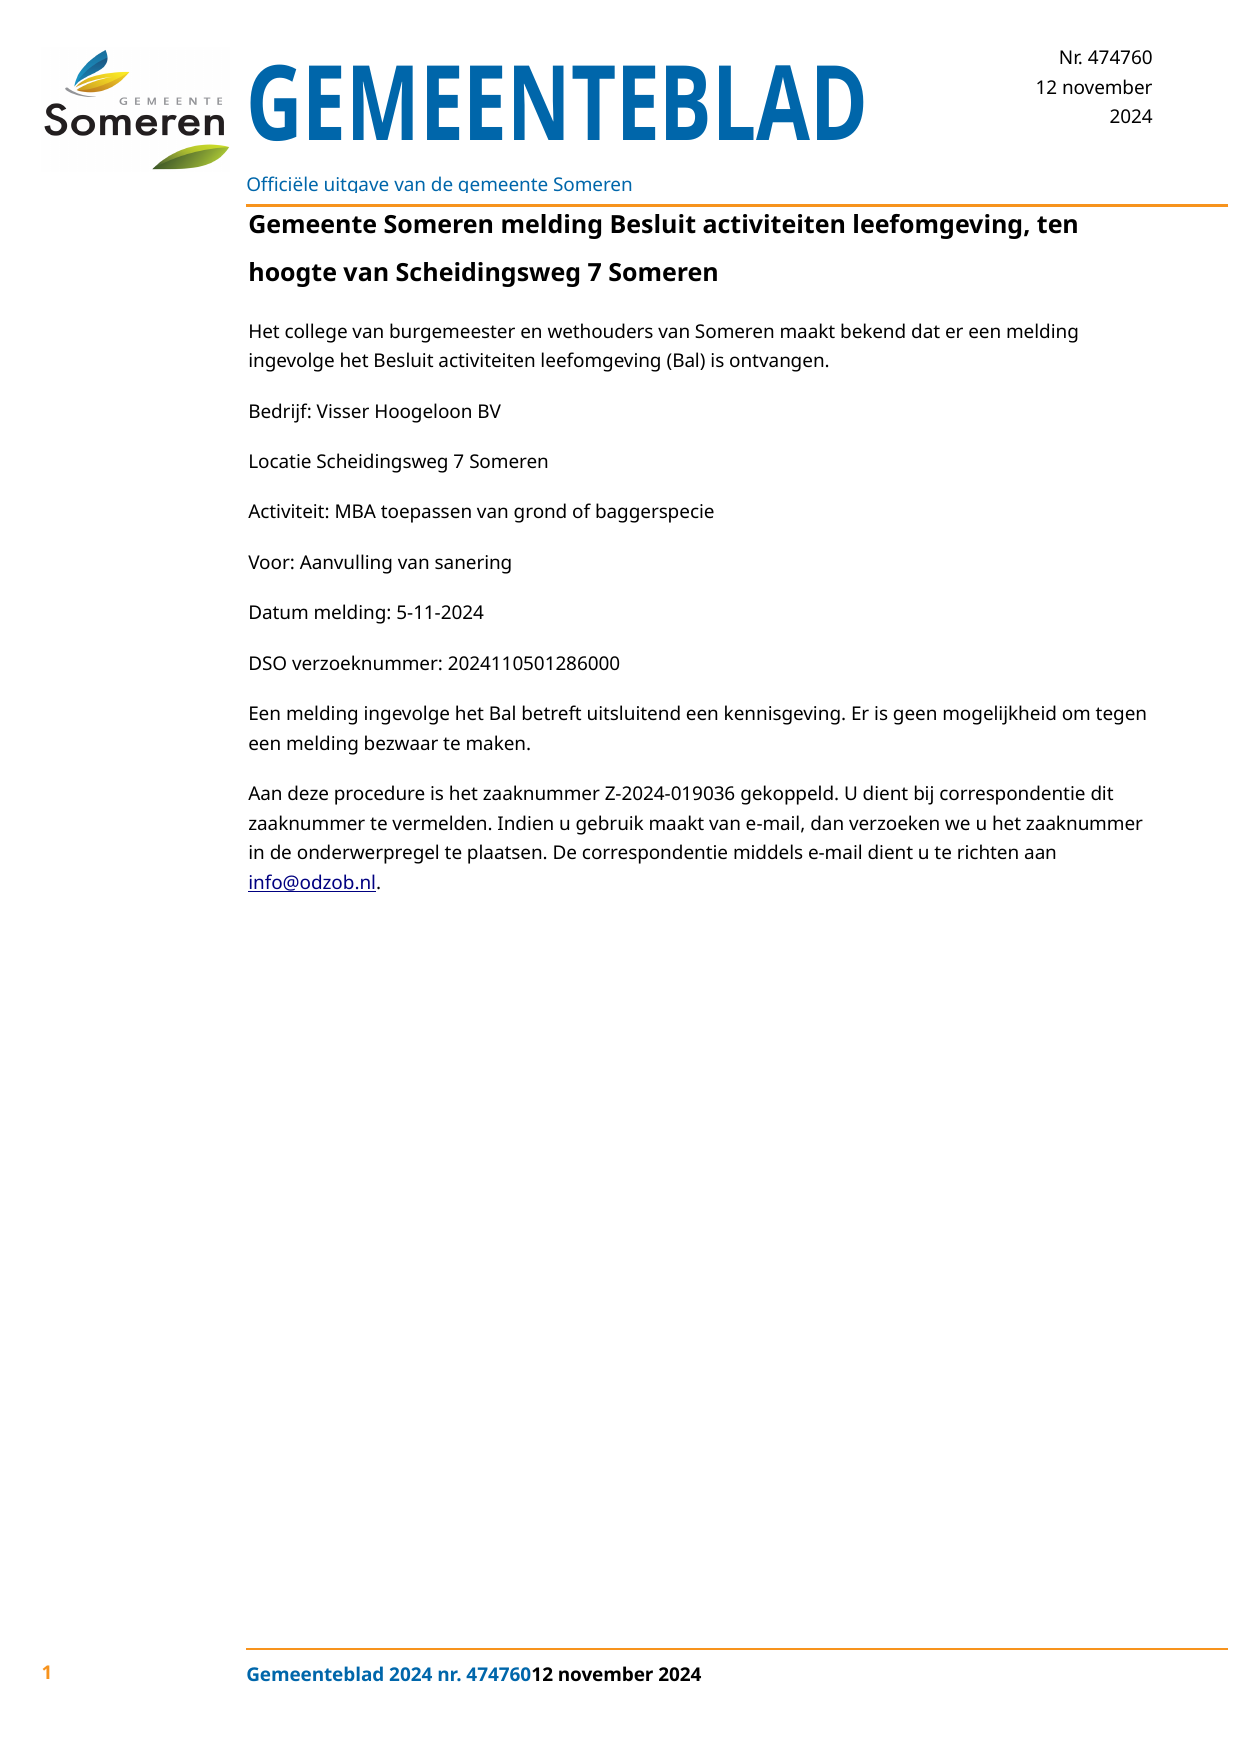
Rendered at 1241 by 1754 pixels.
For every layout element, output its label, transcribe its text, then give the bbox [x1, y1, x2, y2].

text Een melding ingevolge het Bal betreft uitsluitend een kennisgeving. Er is geen mogelijkheid om tegen een melding bezwaar te maken. [248, 700, 1152, 756]
text Gemeente Someren melding Besluit activiteiten leefomgeving, ten hoogte van Scheidingsweg 7 Someren [248, 207, 1152, 288]
text Locatie Scheidingsweg 7 Someren [248, 448, 1152, 474]
text Bedrijf: Visser Hoogeloon BV [248, 398, 1152, 424]
text Aan deze procedure is het zaaknummer Z-2024-019036 gekoppeld. U dient bij correspondentie dit zaaknummer te vermelden. Indien u gebruik maakt van e-mail, dan verzoeken we u het zaaknummer in de onderwerpregel te plaatsen. De correspondentie middels e-mail dient u te richten aan info@odzob.nl. [248, 780, 1152, 895]
text Datum melding: 5-11-2024 [248, 599, 1152, 625]
text Het college van burgemeester en wethouders van Someren maakt bekend dat er een melding ingevolge het Besluit activiteiten leefomgeving (Bal) is ontvangen. [248, 318, 1152, 373]
text DSO verzoeknummer: 2024110501286000 [248, 650, 1152, 676]
picture [41, 47, 231, 172]
text Voor: Aanvulling van sanering [248, 549, 1152, 575]
text Activiteit: MBA toepassen van grond of baggerspecie [248, 499, 1152, 524]
